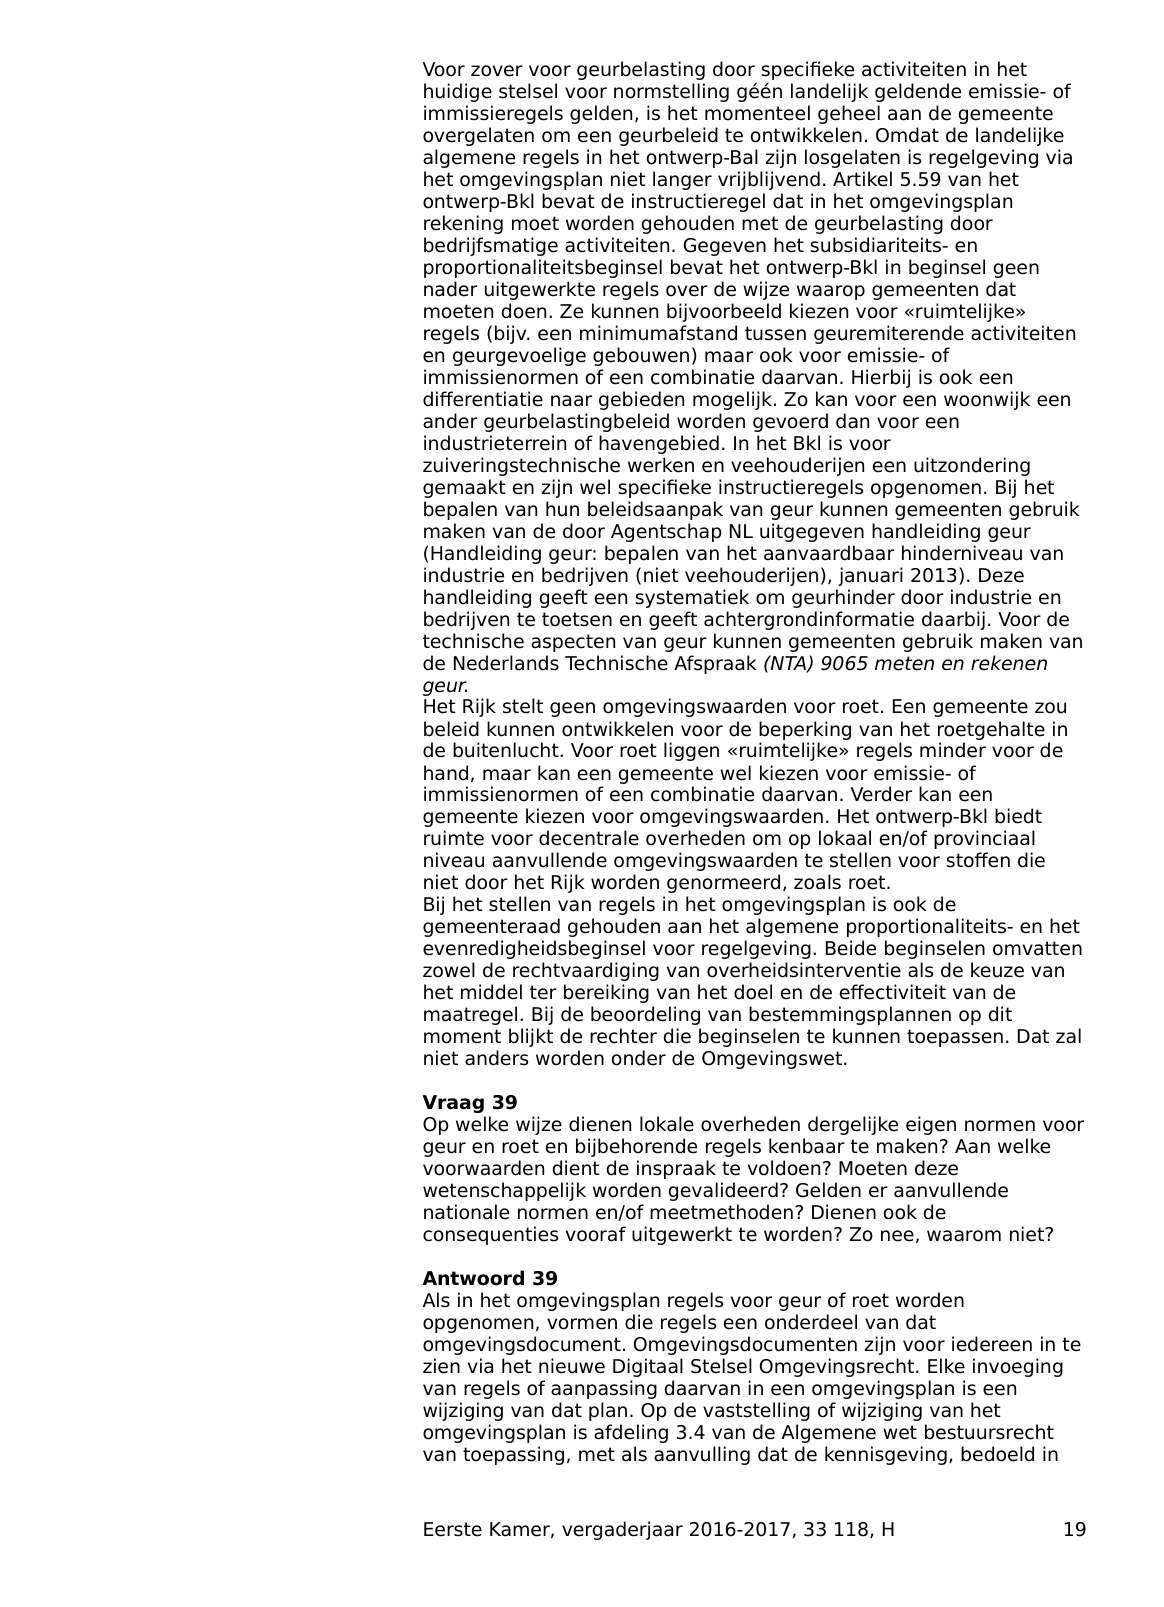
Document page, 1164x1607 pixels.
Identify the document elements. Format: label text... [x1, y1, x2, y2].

text Vraag 39 [422, 1092, 1087, 1114]
text Op welke wijze dienen lokale overheden dergelijke eigen normen voor geur en roet en bijbehorende regels kenbaar te maken? Aan welke voorwaarden dient de inspraak te voldoen? Moeten deze wetenschappelijk worden gevalideerd? Gelden er aanvullende nationale normen en/of meetmethoden? Dienen ook de consequenties vooraf uitgewerkt te worden? Zo nee, waarom niet? [422, 1114, 1087, 1246]
text Antwoord 39 [422, 1268, 1087, 1290]
text Voor zover voor geurbelasting door specifieke activiteiten in het huidige stelsel voor normstelling géén landelijk geldende emissie- of immissieregels gelden, is het momenteel geheel aan de gemeente overgelaten om een geurbeleid te ontwikkelen. Omdat de landelijke algemene regels in het ontwerp-Bal zijn losgelaten is regelgeving via het omgevingsplan niet langer vrijblijvend. Artikel 5.59 van het ontwerp-Bkl bevat de instructieregel dat in het omgevingsplan rekening moet worden gehouden met de geurbelasting door bedrijfsmatige activiteiten. Gegeven het subsidiariteits- en proportionaliteitsbeginsel bevat het ontwerp-Bkl in beginsel geen nader uitgewerkte regels over de wijze waarop gemeenten dat moeten doen. Ze kunnen bijvoorbeeld kiezen voor «ruimtelijke» regels (bijv. een minimumafstand tussen geuremiterende activiteiten en geurgevoelige gebouwen) maar ook voor emissie- of immissienormen of een combinatie daarvan. Hierbij is ook een differentiatie naar gebieden mogelijk. Zo kan voor een woonwijk een ander geurbelastingbeleid worden gevoerd dan voor een industrieterrein of havengebied. In het Bkl is voor zuiveringstechnische werken en veehouderijen een uitzondering gemaakt en zijn wel specifieke instructieregels opgenomen. Bij het bepalen van hun beleidsaanpak van geur kunnen gemeenten gebruik maken van de door Agentschap NL uitgegeven handleiding geur (Handleiding geur: bepalen van het aanvaardbaar hinderniveau van industrie en bedrijven (niet veehouderijen), januari 2013). Deze handleiding geeft een systematiek om geurhinder door industrie en bedrijven te toetsen en geeft achtergrondinformatie daarbij. Voor de technische aspecten van geur kunnen gemeenten gebruik maken van de Nederlands Technische Afspraak (NTA) 9065 meten en rekenen geur. [422, 59, 1087, 696]
text Als in het omgevingsplan regels voor geur of roet worden opgenomen, vormen die regels een onderdeel van dat omgevingsdocument. Omgevingsdocumenten zijn voor iedereen in te zien via het nieuwe Digitaal Stelsel Omgevingsrecht. Elke invoeging van regels of aanpassing daarvan in een omgevingsplan is een wijziging van dat plan. Op de vaststelling of wijziging van het omgevingsplan is afdeling 3.4 van de Algemene wet bestuursrecht van toepassing, met als aanvulling dat de kennisgeving, bedoeld in [422, 1290, 1087, 1466]
text Bij het stellen van regels in het omgevingsplan is ook de gemeenteraad gehouden aan het algemene proportionaliteits- en het evenredigheidsbeginsel voor regelgeving. Beide beginselen omvatten zowel de rechtvaardiging van overheidsinterventie als de keuze van het middel ter bereiking van het doel en de effectiviteit van de maatregel. Bij de beoordeling van bestemmingsplannen op dit moment blijkt de rechter die beginselen te kunnen toepassen. Dat zal niet anders worden onder de Omgevingswet. [422, 894, 1087, 1070]
text Het Rijk stelt geen omgevingswaarden voor roet. Een gemeente zou beleid kunnen ontwikkelen voor de beperking van het roetgehalte in de buitenlucht. Voor roet liggen «ruimtelijke» regels minder voor de hand, maar kan een gemeente wel kiezen voor emissie- of immissienormen of een combinatie daarvan. Verder kan een gemeente kiezen voor omgevingswaarden. Het ontwerp-Bkl biedt ruimte voor decentrale overheden om op lokaal en/of provinciaal niveau aanvullende omgevingswaarden te stellen voor stoffen die niet door het Rijk worden genormeerd, zoals roet. [422, 696, 1087, 894]
